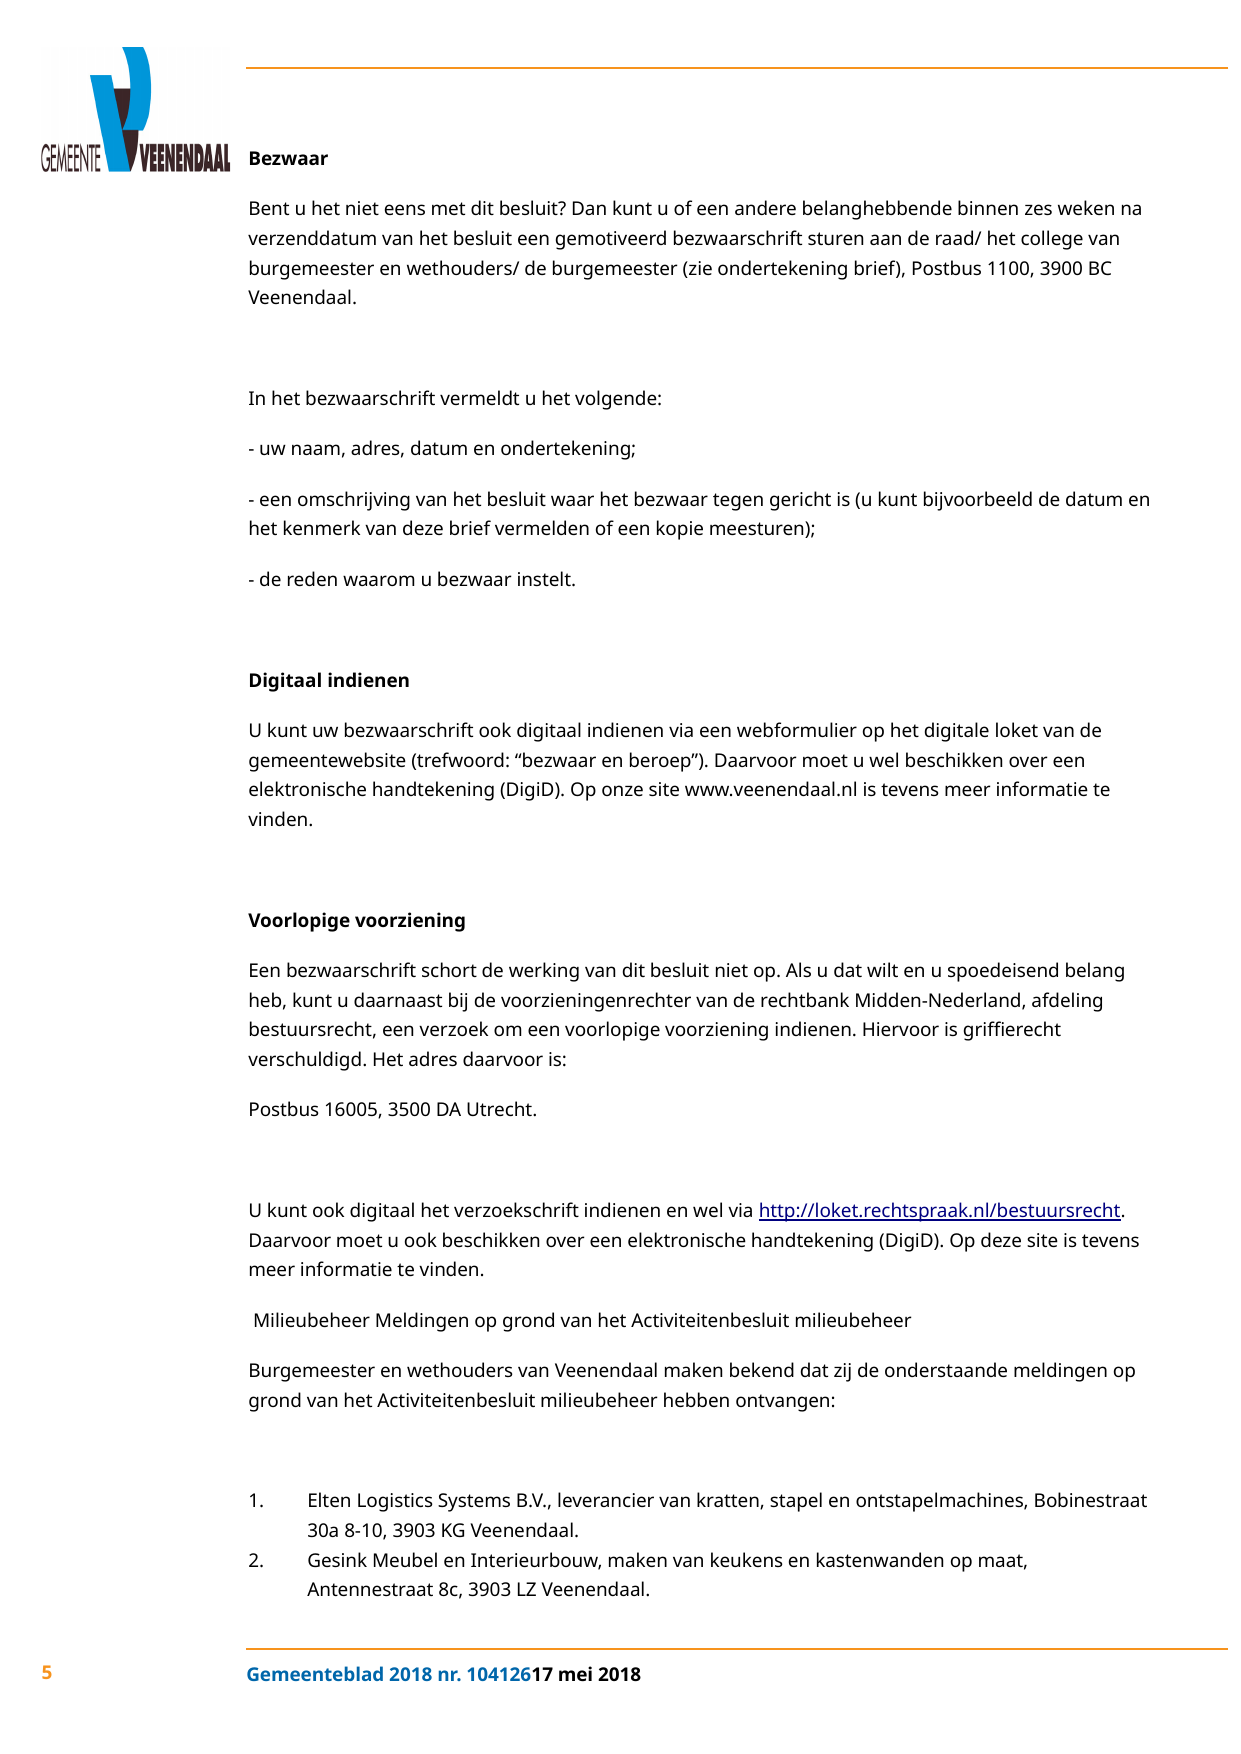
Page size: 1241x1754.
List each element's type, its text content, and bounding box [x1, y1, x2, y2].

text Digitaal indienen [248, 667, 1152, 693]
picture [41, 47, 130, 172]
text Bezwaar [248, 145, 1152, 171]
text Milieubeheer Meldingen op grond van het Activiteitenbesluit milieubeheer [248, 1307, 1152, 1333]
text Een bezwaarschrift schort de werking van dit besluit niet op. Als u dat wilt en u spoedeisend belang heb, kunt u daarnaast bij de voorzieningenrechter van de rechtbank Midden-Nederland, afdeling bestuursrecht, een verzoek om een voorlopige voorziening indienen. Hiervoor is griffierecht verschuldigd. Het adres daarvoor is: [248, 957, 1152, 1072]
text - een omschrijving van het besluit waar het bezwaar tegen gericht is (u kunt bijvoorbeeld de datum en het kenmerk van deze brief vermelden of een kopie meesturen); [248, 486, 1152, 541]
text - uw naam, adres, datum en ondertekening; [248, 436, 1152, 461]
text Postbus 16005, 3500 DA Utrecht. [248, 1096, 1152, 1122]
text Bent u het niet eens met dit besluit? Dan kunt u of een andere belanghebbende binnen zes weken na verzenddatum van het besluit een gemotiveerd bezwaarschrift sturen aan de raad/ het college van burgemeester en wethouders/ de burgemeester (zie ondertekening brief), Postbus 1100, 3900 BC Veenendaal. [248, 196, 1152, 310]
text U kunt uw bezwaarschrift ook digitaal indienen via een webformulier op het digitale loket van de gemeentewebsite (trefwoord: “bezwaar en beroep”). Daarvoor moet u wel beschikken over een elektronische handtekening (DigiD). Op onze site www.veenendaal.nl is tevens meer informatie te vinden. [248, 717, 1152, 832]
text In het bezwaarschrift vermeldt u het volgende: [248, 385, 1152, 411]
list Elten Logistics Systems B.V., leverancier van kratten, stapel en ontstapelmachines, Bobinestraat 30a 8-10, 3903 KG Veenendaal. [248, 1488, 1152, 1543]
text - de reden waarom u bezwaar instelt. [248, 566, 1152, 592]
picture [123, 47, 231, 172]
text U kunt ook digitaal het verzoekschrift indienen en wel via http://loket.rechtspraak.nl/bestuursrecht. Daarvoor moet u ook beschikken over een elektronische handtekening (DigiD). Op deze site is tevens meer informatie te vinden. [248, 1197, 1152, 1282]
list Gesink Meubel en Interieurbouw, maken van keukens en kastenwanden op maat, Antennestraat 8c, 3903 LZ Veenendaal. [248, 1547, 1152, 1602]
text Burgemeester en wethouders van Veenendaal maken bekend dat zij de onderstaande meldingen op grond van het Activiteitenbesluit milieubeheer hebben ontvangen: [248, 1357, 1152, 1413]
text Voorlopige voorziening [248, 907, 1152, 933]
